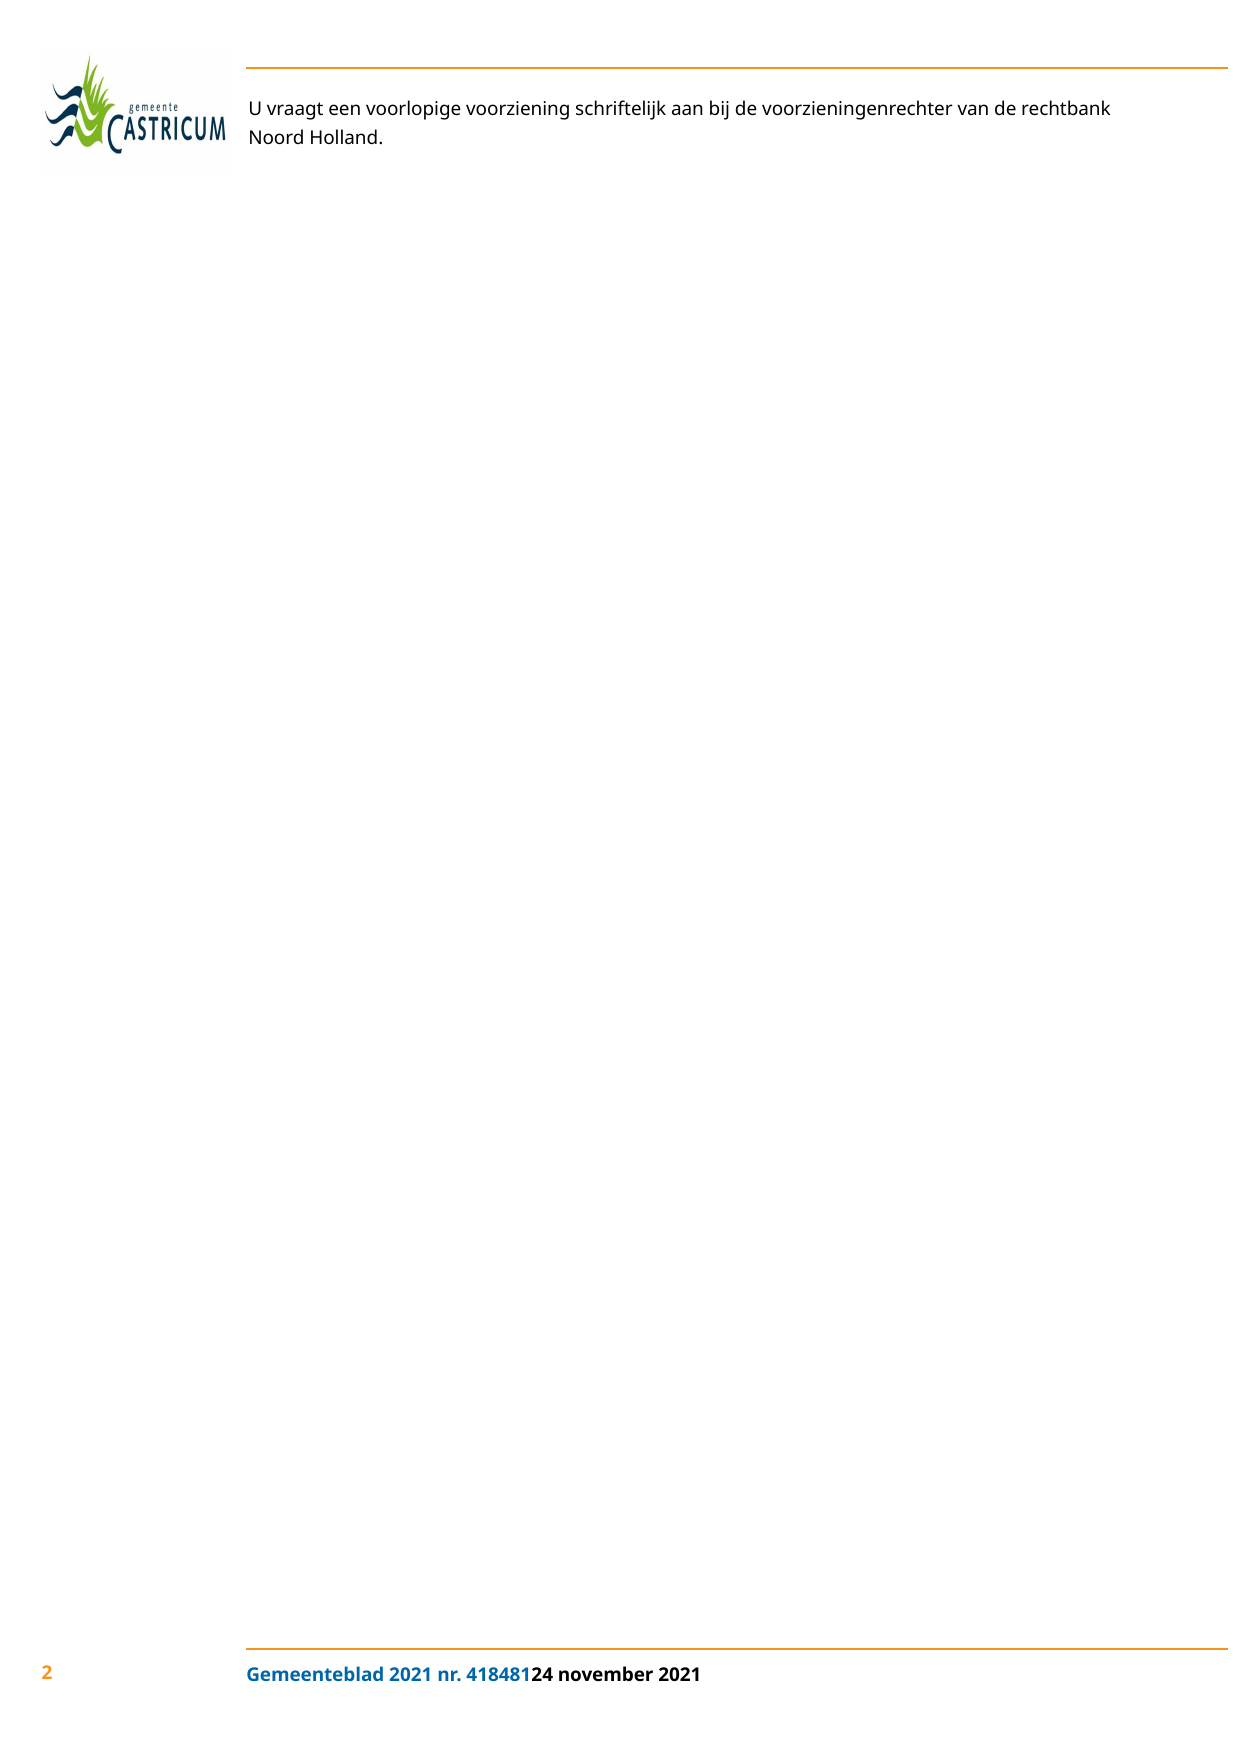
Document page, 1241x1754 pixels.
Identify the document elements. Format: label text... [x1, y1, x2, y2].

text U vraagt een voorlopige voorziening schriftelijk aan bij de voorzieningenrechter van de rechtbank Noord Holland. [248, 95, 1152, 150]
picture [41, 47, 231, 172]
